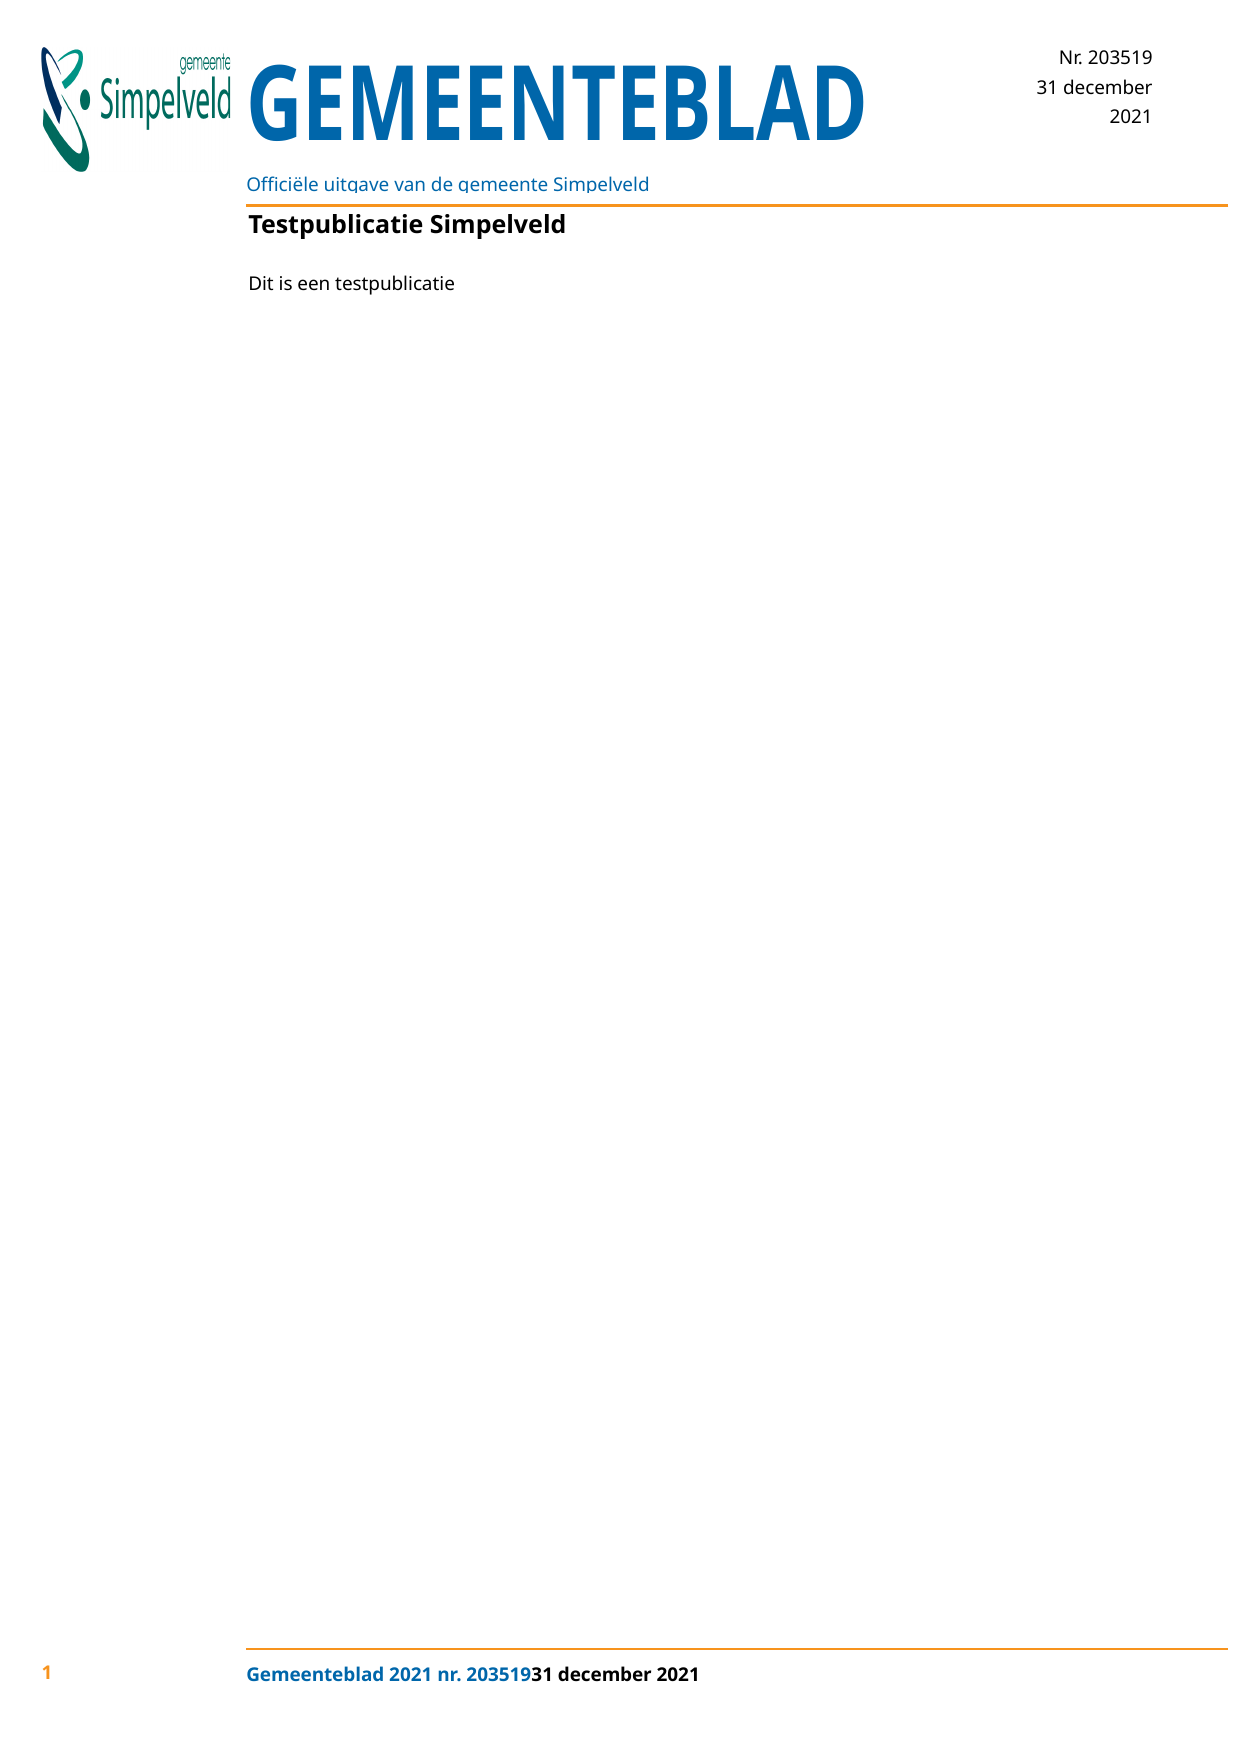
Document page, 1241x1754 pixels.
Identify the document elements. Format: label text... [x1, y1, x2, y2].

text Dit is een testpublicatie [248, 270, 1152, 296]
text Testpublicatie Simpelveld [248, 207, 1152, 241]
picture [41, 47, 231, 172]
